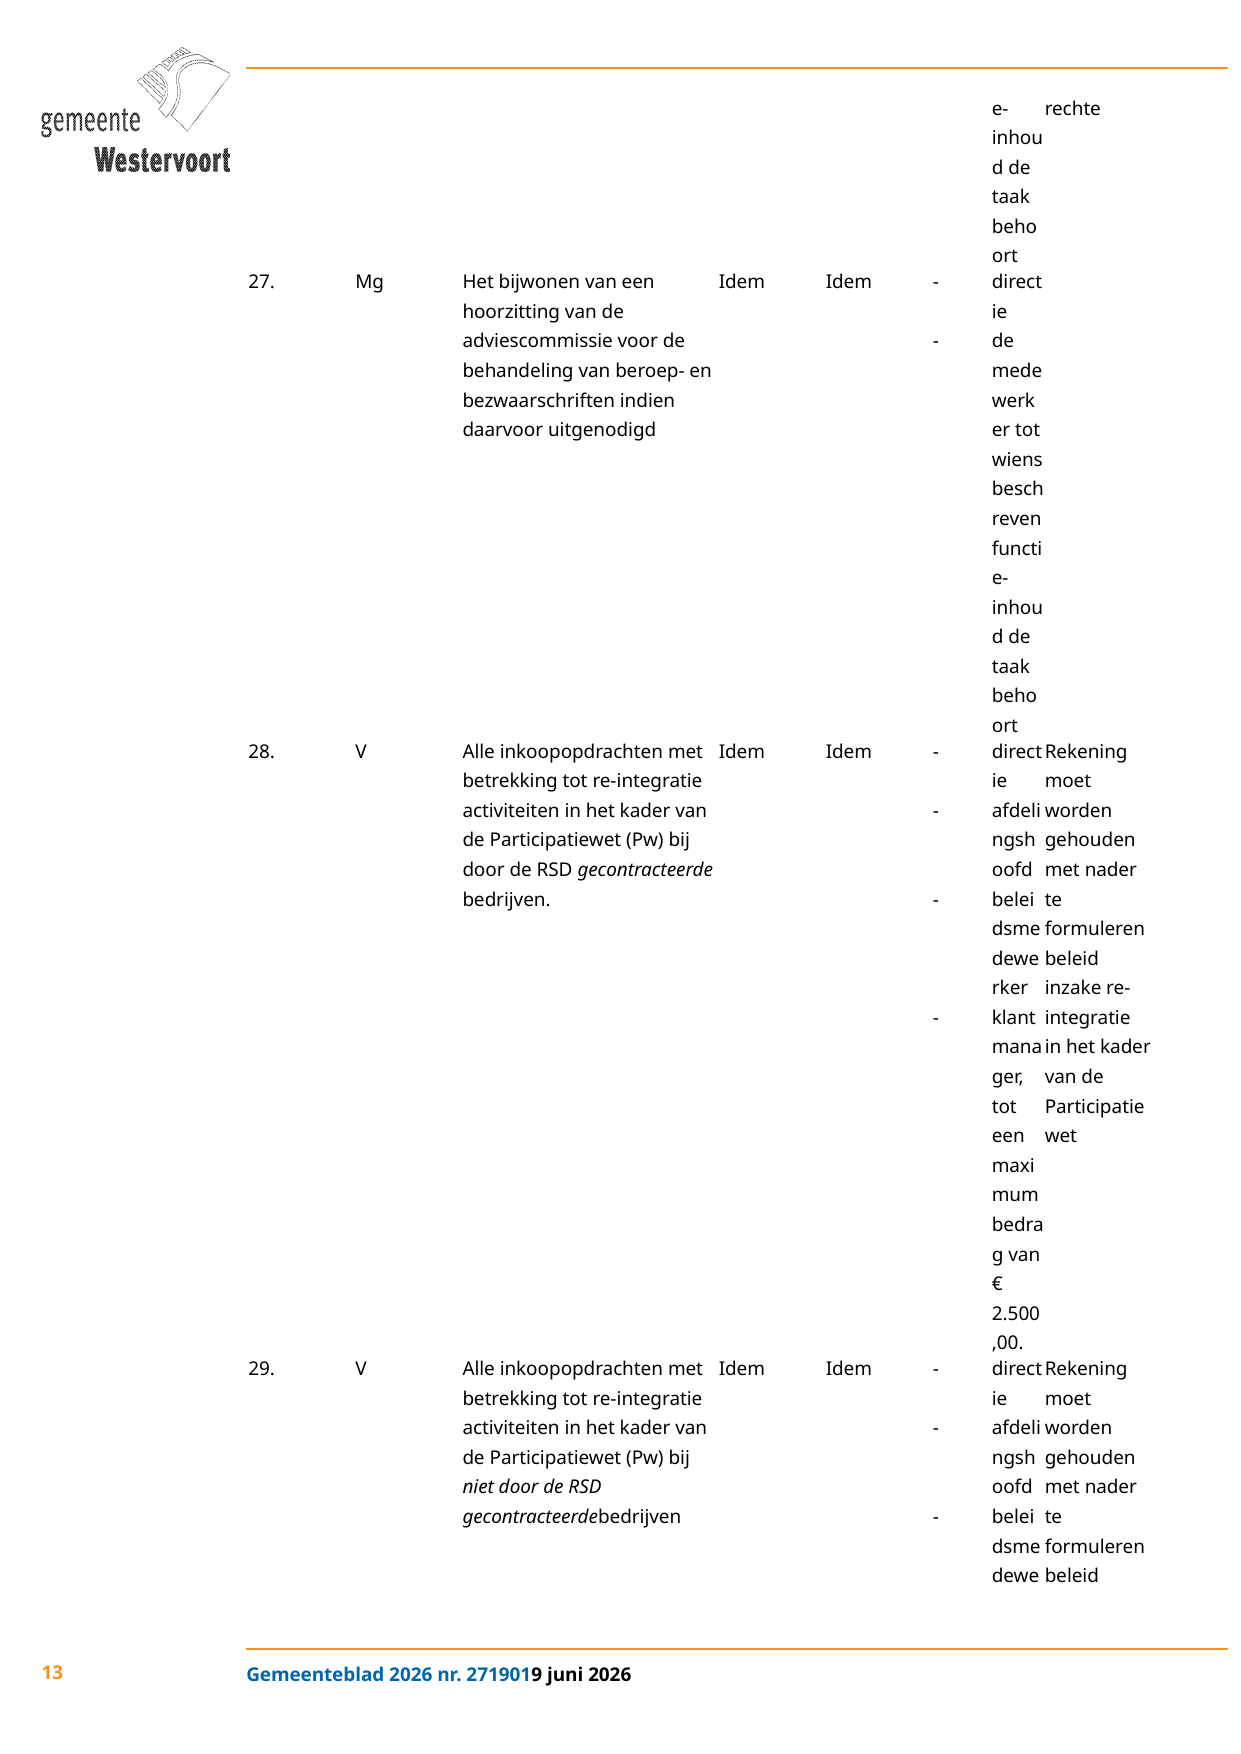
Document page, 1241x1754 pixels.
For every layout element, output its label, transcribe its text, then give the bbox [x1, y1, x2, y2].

table_cell 27. [248, 269, 355, 738]
table_cell [1045, 269, 1152, 738]
table_cell [826, 95, 933, 268]
table_cell Het bijwonen van een hoorzitting van de adviescommissie voor de behandeling van beroep- en bezwaarschriften indien daarvoor uitgenodigd [462, 269, 718, 738]
table_cell directie de medewerker tot wiens beschreven functie-inhoud de taak behoort [933, 269, 1044, 738]
table_cell Idem [826, 1355, 933, 1588]
table_cell Alle inkoopopdrachten met betrekking tot re-integratie activiteiten in het kader van de Participatiewet (Pw) bij door de RSD gecontracteerde bedrijven. [462, 738, 718, 1355]
table_cell [462, 95, 718, 268]
table_cell Rekening moet worden gehouden met nader te formuleren beleid inzake re-integratie in het kader van de Participatiewet [1045, 738, 1152, 1355]
table_cell 29. [248, 1355, 355, 1588]
table_cell directie afdelingshoofd beleidsmedewe [933, 1355, 1044, 1588]
table_cell Idem [826, 738, 933, 1355]
table_cell V [355, 1355, 462, 1588]
table_cell Idem [719, 269, 826, 738]
table_cell Alle inkoopopdrachten met betrekking tot re-integratie activiteiten in het kader van de Participatiewet (Pw) bij niet door de RSD gecontracteerdebedrijven [462, 1355, 718, 1588]
table_cell Idem [719, 738, 826, 1355]
table_cell Mg [355, 269, 462, 738]
table_cell [248, 95, 355, 268]
table_cell V [355, 738, 462, 1355]
table_cell [719, 95, 826, 268]
table_cell Idem [826, 269, 933, 738]
table_cell 28. [248, 738, 355, 1355]
table_cell Idem [719, 1355, 826, 1588]
table_cell [355, 95, 462, 268]
table_cell directie afdelingshoofd beleidsmedewerker klantmanager, tot een maximum bedrag van € 2.500,00. [933, 738, 1044, 1355]
table_cell Rekening moet worden gehouden met nader te formuleren beleid [1045, 1355, 1152, 1588]
table_cell e-inhoud de taak behoort [933, 95, 1044, 268]
picture [41, 47, 231, 172]
table_cell rechte [1045, 95, 1152, 268]
